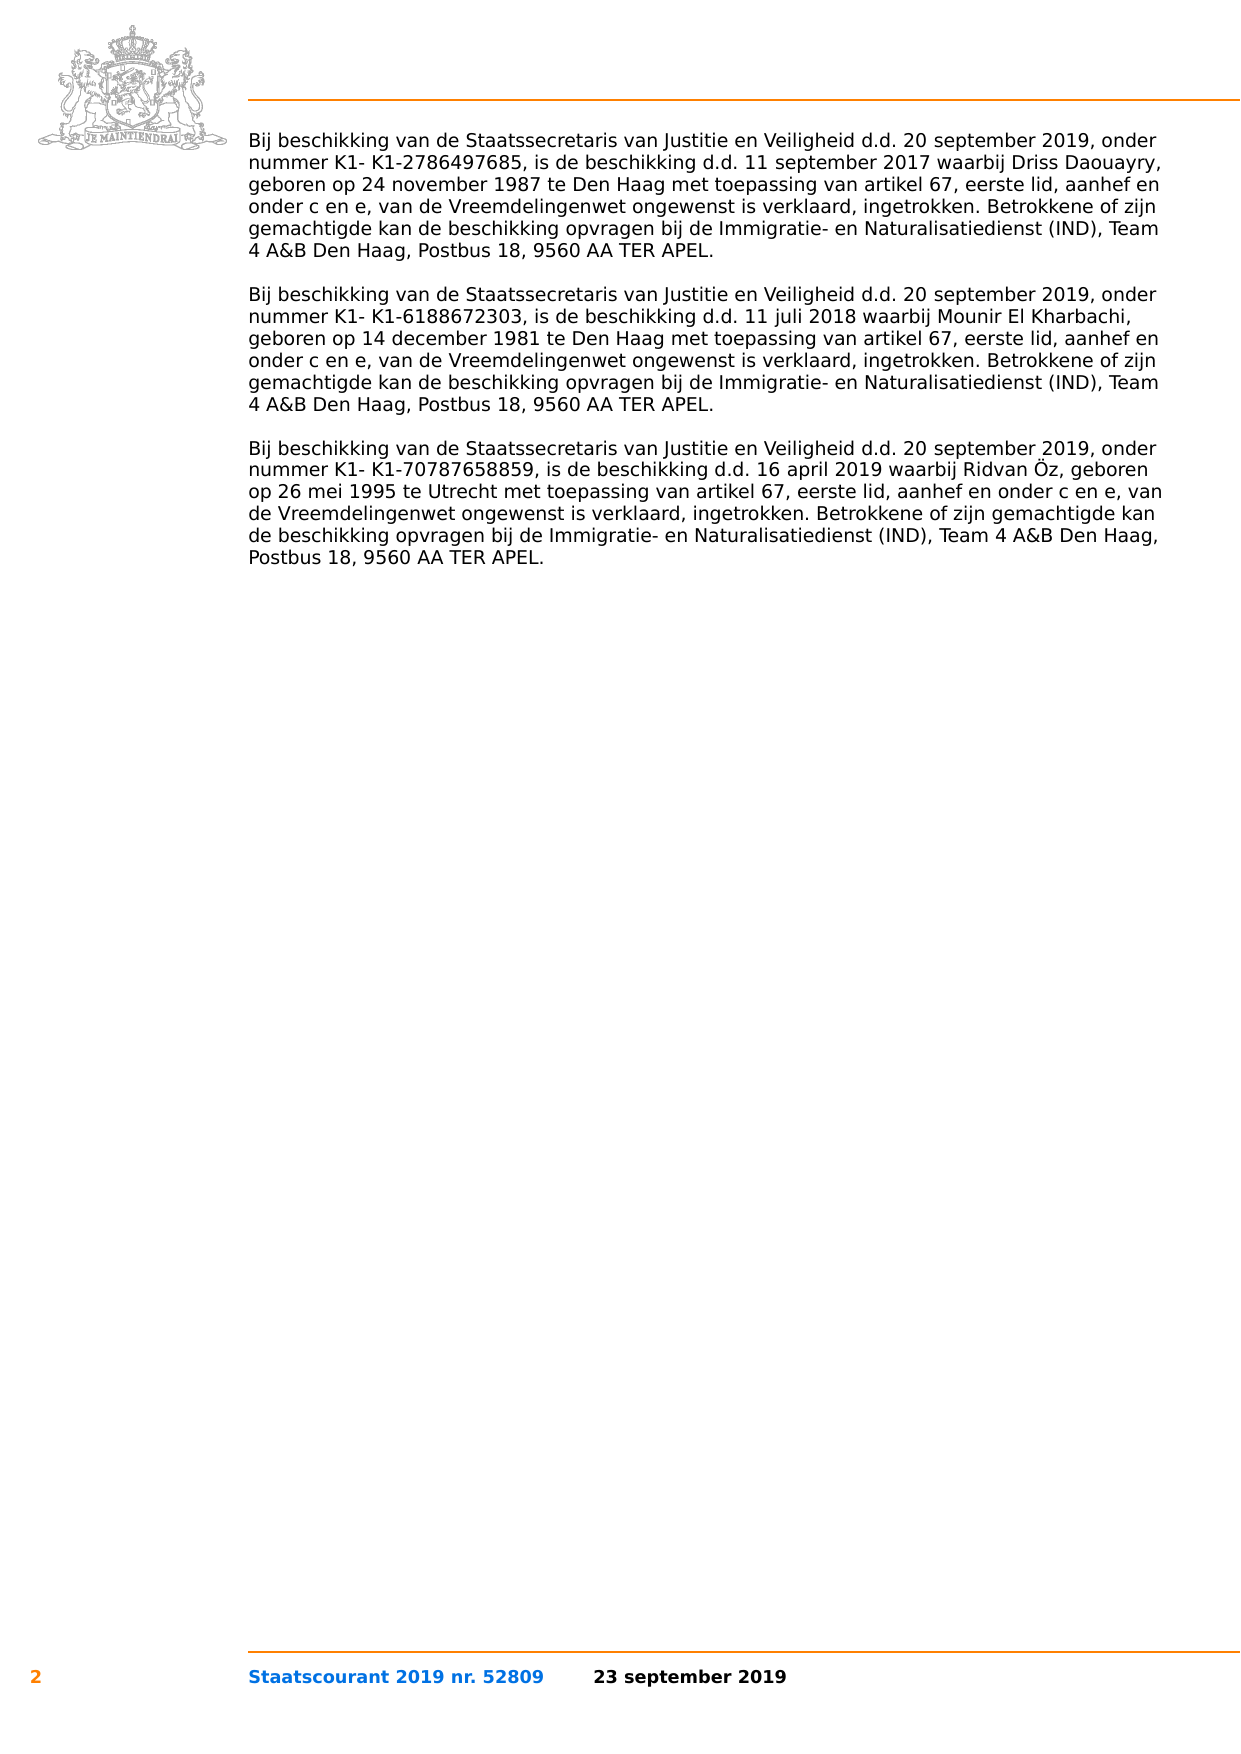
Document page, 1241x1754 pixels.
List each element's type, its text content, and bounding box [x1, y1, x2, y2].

text Bij beschikking van de Staatssecretaris van Justitie en Veiligheid d.d. 20 september 2019, onder nummer K1- K1-70787658859, is de beschikking d.d. 16 april 2019 waarbij Ridvan Öz, geboren op 26 mei 1995 te Utrecht met toepassing van artikel 67, eerste lid, aanhef en onder c en e, van de Vreemdelingenwet ongewenst is verklaard, ingetrokken. Betrokkene of zijn gemachtigde kan de beschikking opvragen bij de Immigratie- en Naturalisatiedienst (IND), Team 4 A&B Den Haag, Postbus 18, 9560 AA TER APEL. [248, 437, 1163, 569]
picture [38, 25, 227, 150]
text Bij beschikking van de Staatssecretaris van Justitie en Veiligheid d.d. 20 september 2019, onder nummer K1- K1-6188672303, is de beschikking d.d. 11 juli 2018 waarbij Mounir El Kharbachi, geboren op 14 december 1981 te Den Haag met toepassing van artikel 67, eerste lid, aanhef en onder c en e, van de Vreemdelingenwet ongewenst is verklaard, ingetrokken. Betrokkene of zijn gemachtigde kan de beschikking opvragen bij de Immigratie- en Naturalisatiedienst (IND), Team 4 A&B Den Haag, Postbus 18, 9560 AA TER APEL. [248, 284, 1163, 416]
text Bij beschikking van de Staatssecretaris van Justitie en Veiligheid d.d. 20 september 2019, onder nummer K1- K1-2786497685, is de beschikking d.d. 11 september 2017 waarbij Driss Daouayry, geboren op 24 november 1987 te Den Haag met toepassing van artikel 67, eerste lid, aanhef en onder c en e, van de Vreemdelingenwet ongewenst is verklaard, ingetrokken. Betrokkene of zijn gemachtigde kan de beschikking opvragen bij de Immigratie- en Naturalisatiedienst (IND), Team 4 A&B Den Haag, Postbus 18, 9560 AA TER APEL. [248, 130, 1163, 262]
